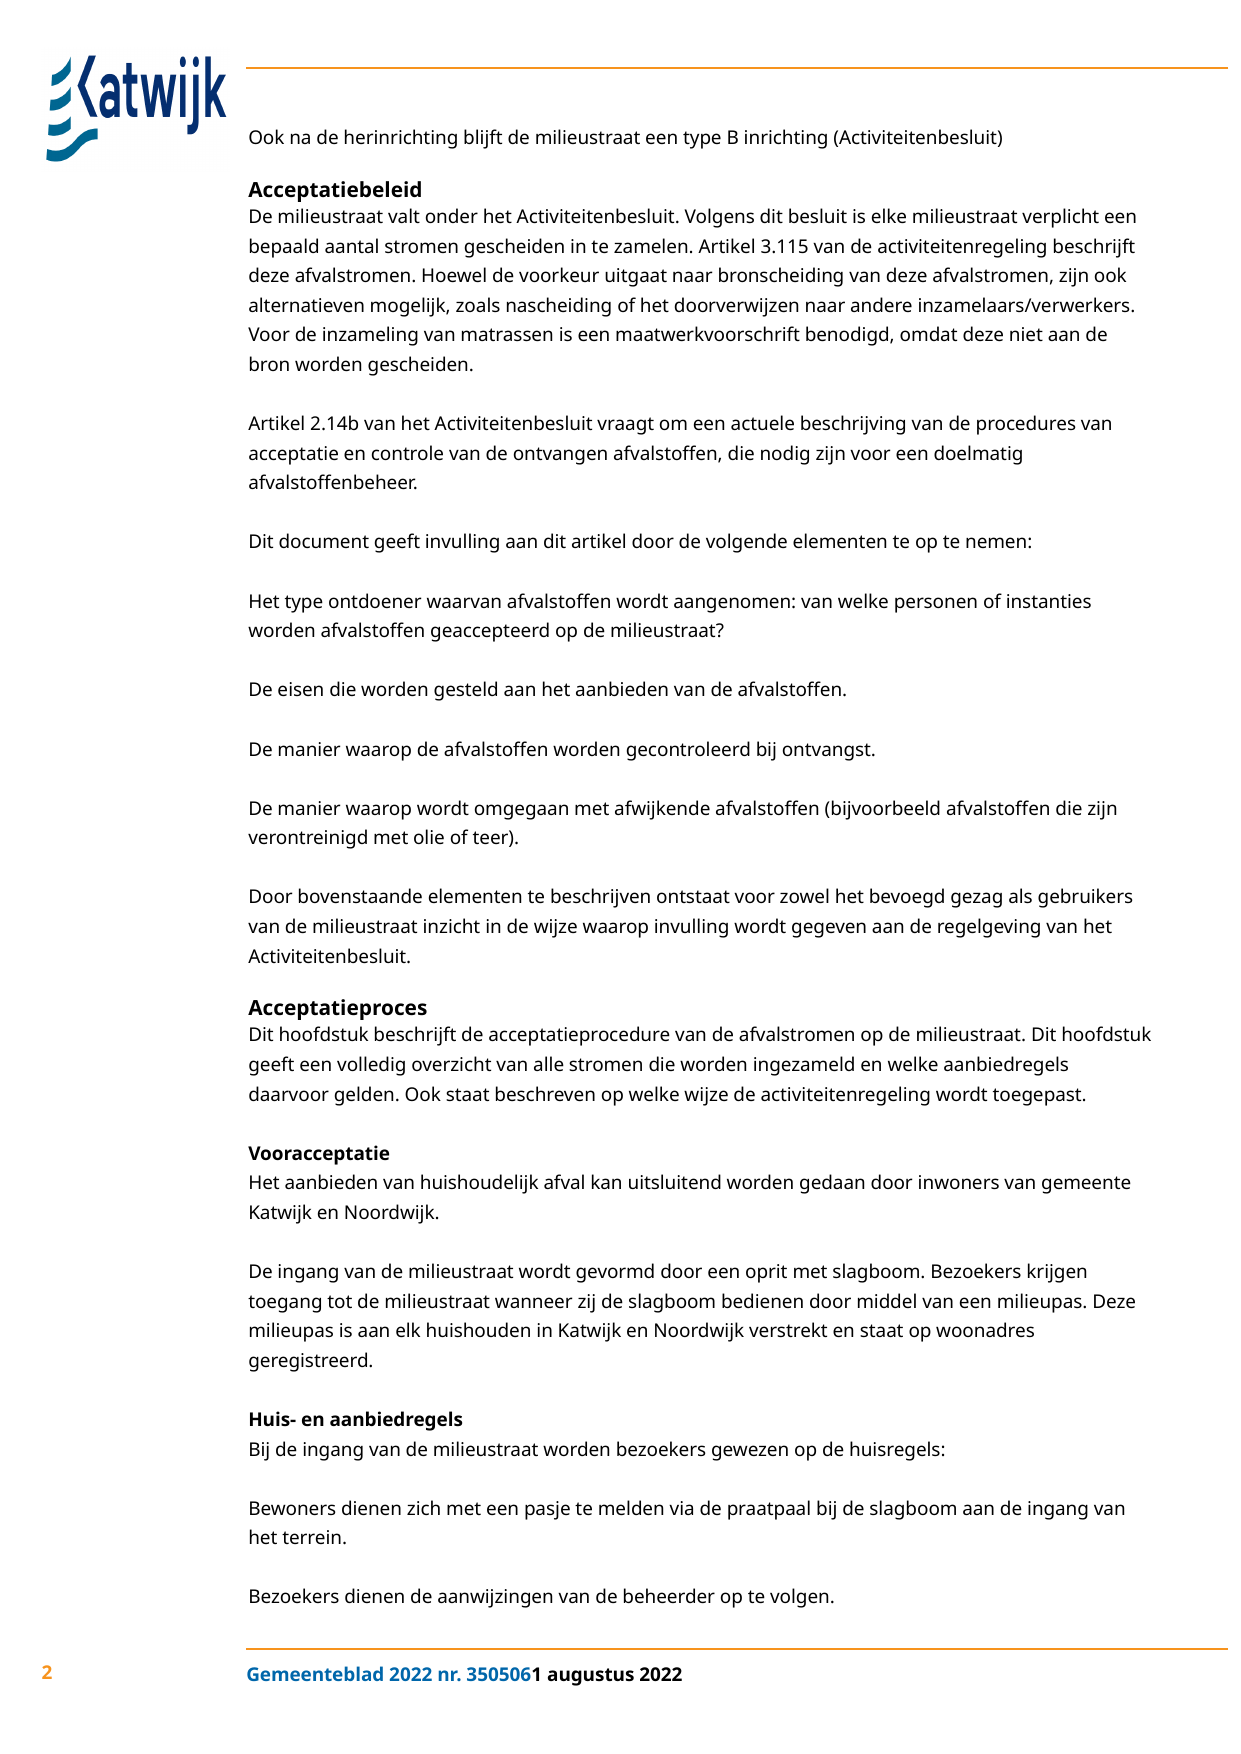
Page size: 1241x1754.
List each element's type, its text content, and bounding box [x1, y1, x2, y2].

text Door bovenstaande elementen te beschrijven ontstaat voor zowel het bevoegd gezag als gebruikers van de milieustraat inzicht in de wijze waarop invulling wordt gegeven aan de regelgeving van het Activiteitenbesluit. [248, 884, 1152, 968]
text De milieustraat valt onder het Activiteitenbesluit. Volgens dit besluit is elke milieustraat verplicht een bepaald aantal stromen gescheiden in te zamelen. Artikel 3.115 van de activiteitenregeling beschrijft deze afvalstromen. Hoewel de voorkeur uitgaat naar bronscheiding van deze afvalstromen, zijn ook alternatieven mogelijk, zoals nascheiding of het doorverwijzen naar andere inzamelaars/verwerkers. Voor de inzameling van matrassen is een maatwerkvoorschrift benodigd, omdat deze niet aan de bron worden gescheiden. [248, 203, 1152, 377]
text De manier waarop wordt omgegaan met afwijkende afvalstoffen (bijvoorbeeld afvalstoffen die zijn verontreinigd met olie of teer). [248, 795, 1152, 850]
text Ook na de herinrichting blijft de milieustraat een type B inrichting (Activiteitenbesluit) [248, 124, 1152, 150]
text De ingang van de milieustraat wordt gevormd door een oprit met slagboom. Bezoekers krijgen toegang tot de milieustraat wanneer zij de slagboom bedienen door middel van een milieupas. Deze milieupas is aan elk huishouden in Katwijk en Noordwijk verstrekt en staat op woonadres geregistreerd. [248, 1258, 1152, 1373]
text Dit document geeft invulling aan dit artikel door de volgende elementen te op te nemen: [248, 529, 1152, 554]
text De eisen die worden gesteld aan het aanbieden van de afvalstoffen. [248, 677, 1152, 702]
text Bezoekers dienen de aanwijzingen van de beheerder op te volgen. [248, 1584, 1152, 1609]
text Het type ontdoener waarvan afvalstoffen wordt aangenomen: van welke personen of instanties worden afvalstoffen geaccepteerd op de milieustraat? [248, 588, 1152, 643]
text Vooracceptatie [248, 1140, 1152, 1166]
text Dit hoofdstuk beschrijft de acceptatieprocedure van de afvalstromen op de milieustraat. Dit hoofdstuk geeft een volledig overzicht van alle stromen die worden ingezameld en welke aanbiedregels daarvoor gelden. Ook staat beschreven op welke wijze de activiteitenregeling wordt toegepast. [248, 1022, 1152, 1107]
text Bij de ingang van de milieustraat worden bezoekers gewezen op de huisregels: [248, 1436, 1152, 1462]
text Het aanbieden van huishoudelijk afval kan uitsluitend worden gedaan door inwoners van gemeente Katwijk en Noordwijk. [248, 1169, 1152, 1225]
text Acceptatieproces [248, 993, 1152, 1022]
text Huis- en aanbiedregels [248, 1406, 1152, 1432]
text Bewoners dienen zich met een pasje te melden via de praatpaal bij de slagboom aan de ingang van het terrein. [248, 1495, 1152, 1550]
text Artikel 2.14b van het Activiteitenbesluit vraagt om een actuele beschrijving van de procedures van acceptatie en controle van de ontvangen afvalstoffen, die nodig zijn voor een doelmatig afvalstoffenbeheer. [248, 410, 1152, 495]
text De manier waarop de afvalstoffen worden gecontroleerd bij ontvangst. [248, 736, 1152, 761]
picture [41, 47, 231, 172]
text Acceptatiebeleid [248, 175, 1152, 203]
